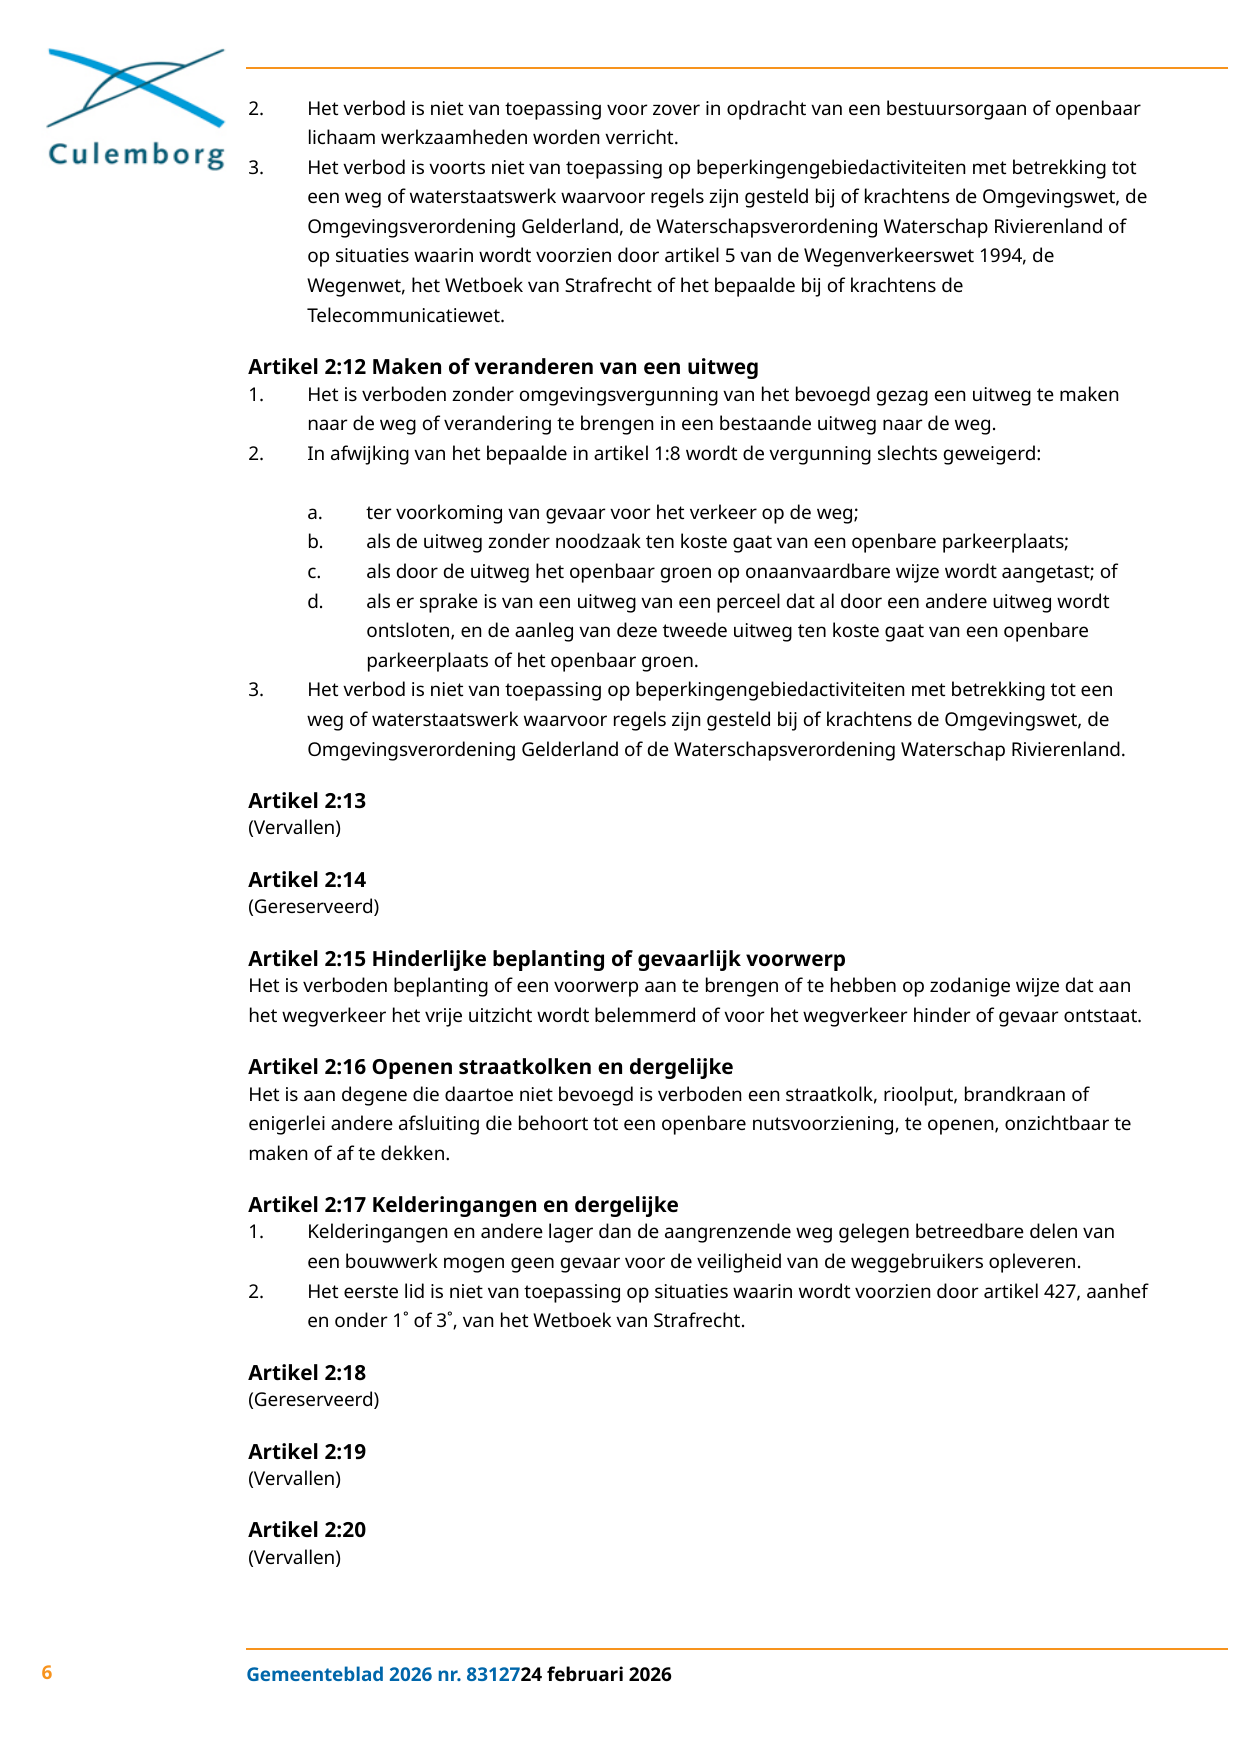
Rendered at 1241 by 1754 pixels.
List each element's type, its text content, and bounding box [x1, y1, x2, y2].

text (Gereserveerd) [248, 1386, 1152, 1412]
text (Gereserveerd) [248, 893, 1152, 919]
list In afwijking van het bepaalde in artikel 1:8 wordt de vergunning slechts geweigerd: [248, 440, 1152, 466]
list ter voorkoming van gevaar voor het verkeer op de weg; [307, 499, 1152, 525]
text Artikel 2:13 [248, 786, 1152, 814]
list Het verbod is voorts niet van toepassing op beperkingengebiedactiviteiten met betrekking tot een weg of waterstaatswerk waarvoor regels zijn gesteld bij of krachtens de Omgevingswet, de Omgevingsverordening Gelderland, de Waterschapsverordening Waterschap Rivierenland of op situaties waarin wordt voorzien door artikel 5 van de Wegenverkeerswet 1994, de Wegenwet, het Wetboek van Strafrecht of het bepaalde bij of krachtens de Telecommunicatiewet. [248, 154, 1152, 328]
list als de uitweg zonder noodzaak ten koste gaat van een openbare parkeerplaats; [307, 529, 1152, 554]
text Artikel 2:20 [248, 1516, 1152, 1544]
text Het is aan degene die daartoe niet bevoegd is verboden een straatkolk, rioolput, brandkraan of enigerlei andere afsluiting die behoort tot een openbare nutsvoorziening, te openen, onzichtbaar te maken of af te dekken. [248, 1081, 1152, 1166]
text Artikel 2:16 Openen straatkolken en dergelijke [248, 1052, 1152, 1081]
text Artikel 2:17 Kelderingangen en dergelijke [248, 1190, 1152, 1219]
list Het is verboden zonder omgevingsvergunning van het bevoegd gezag een uitweg te maken naar de weg of verandering te brengen in een bestaande uitweg naar de weg. [248, 381, 1152, 436]
text Artikel 2:14 [248, 865, 1152, 893]
list als er sprake is van een uitweg van een perceel dat al door een andere uitweg wordt ontsloten, en de aanleg van deze tweede uitweg ten koste gaat van een openbare parkeerplaats of het openbaar groen. [307, 588, 1152, 673]
text Artikel 2:12 Maken of veranderen van een uitweg [248, 352, 1152, 381]
list Het eerste lid is niet van toepassing op situaties waarin wordt voorzien door artikel 427, aanhef en onder 1˚ of 3˚, van het Wetboek van Strafrecht. [248, 1278, 1152, 1333]
list Kelderingangen en andere lager dan de aangrenzende weg gelegen betreedbare delen van een bouwwerk mogen geen gevaar voor de veiligheid van de weggebruikers opleveren. [248, 1219, 1152, 1274]
text Het is verboden beplanting of een voorwerp aan te brengen of te hebben op zodanige wijze dat aan het wegverkeer het vrije uitzicht wordt belemmerd of voor het wegverkeer hinder of gevaar ontstaat. [248, 972, 1152, 1028]
text (Vervallen) [248, 1465, 1152, 1491]
text Artikel 2:15 Hinderlijke beplanting of gevaarlijk voorwerp [248, 944, 1152, 972]
text Artikel 2:19 [248, 1437, 1152, 1465]
list Het verbod is niet van toepassing voor zover in opdracht van een bestuursorgaan of openbaar lichaam werkzaamheden worden verricht. [248, 95, 1152, 150]
list als door de uitweg het openbaar groen op onaanvaardbare wijze wordt aangetast; of [307, 558, 1152, 584]
text (Vervallen) [248, 814, 1152, 840]
picture [41, 47, 231, 172]
text (Vervallen) [248, 1544, 1152, 1570]
text Artikel 2:18 [248, 1358, 1152, 1386]
list Het verbod is niet van toepassing op beperkingengebiedactiviteiten met betrekking tot een weg of waterstaatswerk waarvoor regels zijn gesteld bij of krachtens de Omgevingswet, de Omgevingsverordening Gelderland of de Waterschapsverordening Waterschap Rivierenland. [248, 677, 1152, 761]
